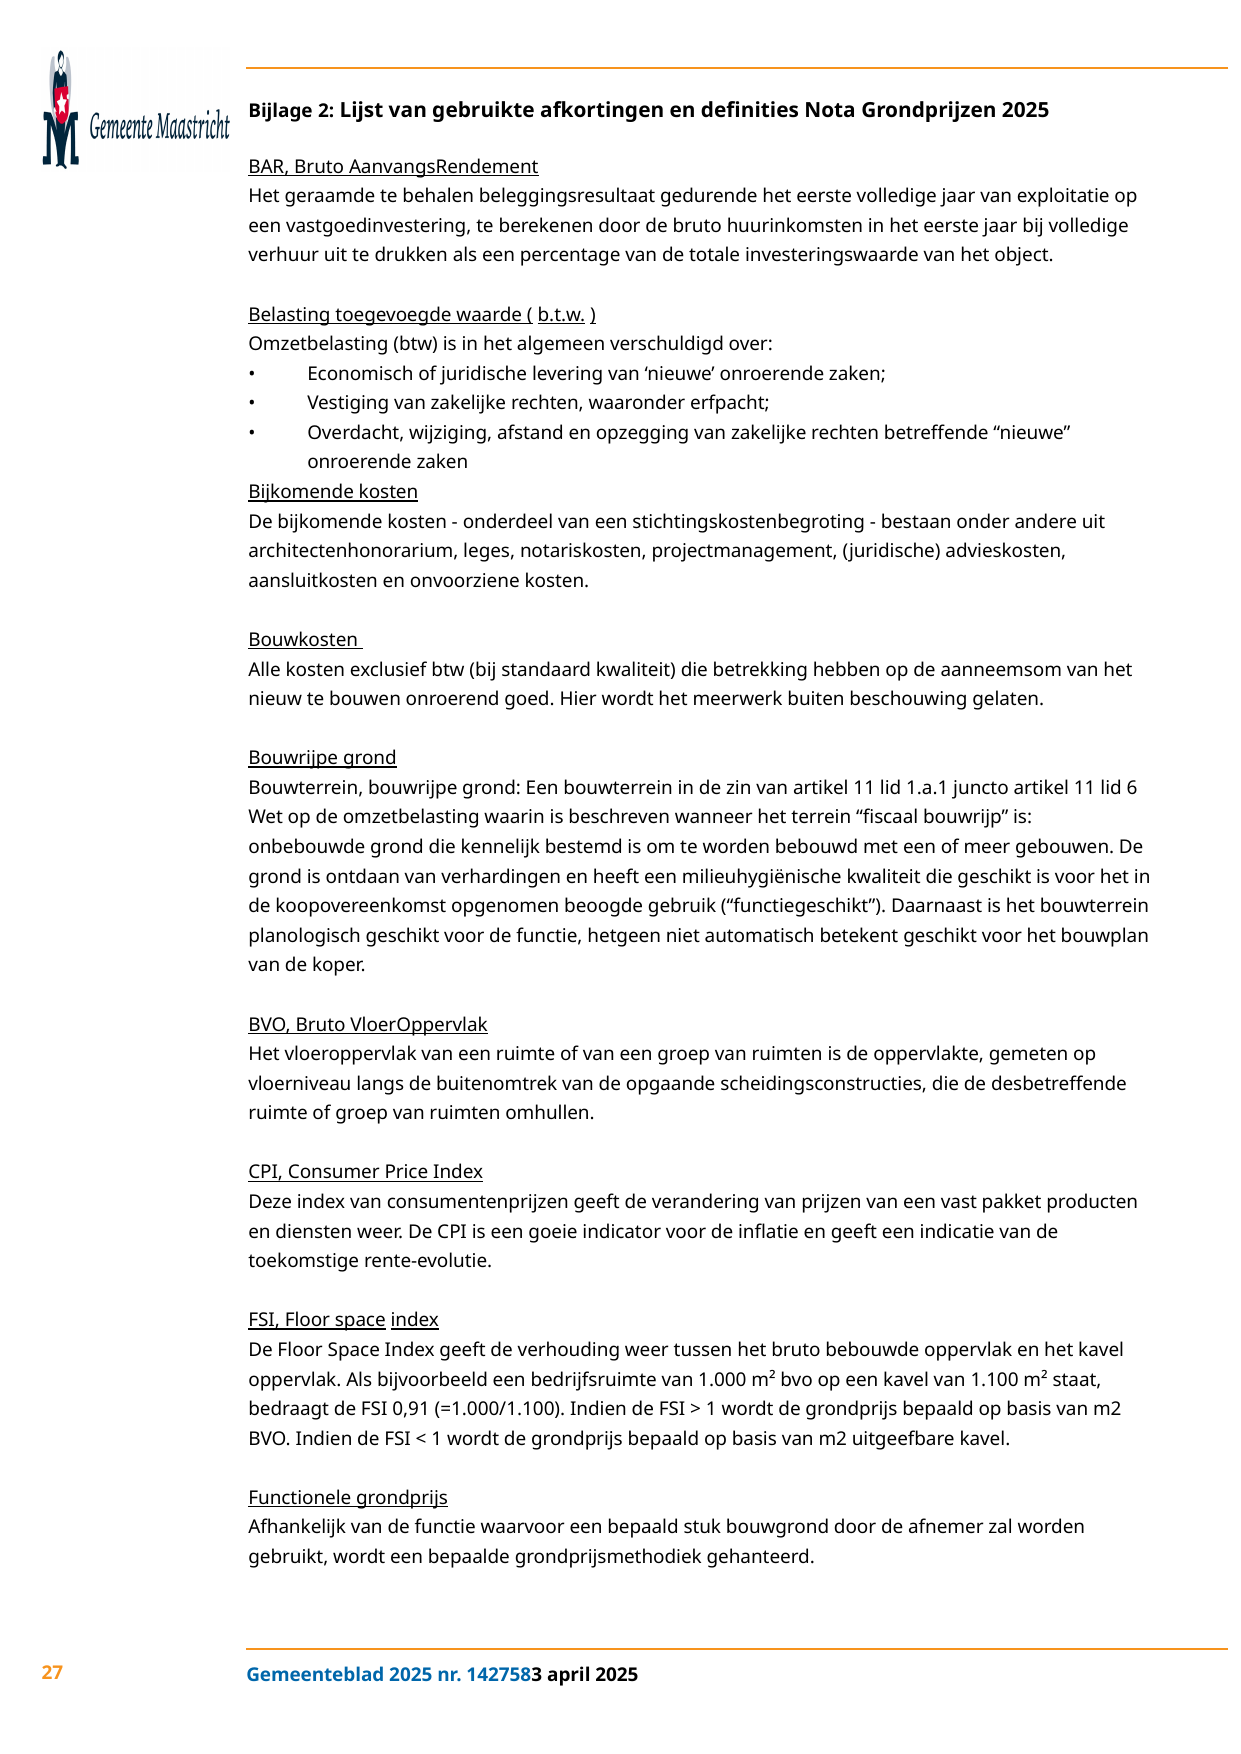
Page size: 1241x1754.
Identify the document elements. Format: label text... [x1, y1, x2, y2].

text BAR, Bruto AanvangsRendement [248, 153, 1152, 179]
list Economisch of juridische levering van ‘nieuwe’ onroerende zaken; [248, 360, 1152, 386]
text Bouwrijpe grond [248, 744, 1152, 770]
text Het geraamde te behalen beleggingsresultaat gedurende het eerste volledige jaar van exploitatie op een vastgoedinvestering, te berekenen door de bruto huurinkomsten in het eerste jaar bij volledige verhuur uit te drukken als een percentage van de totale investeringswaarde van het object. [248, 182, 1152, 267]
text Bouwterrein, bouwrijpe grond: Een bouwterrein in de zin van artikel 11 lid 1.a.1 juncto artikel 11 lid 6 Wet op de omzetbelasting waarin is beschreven wanneer het terrein “fiscaal bouwrijp” is: onbebouwde grond die kennelijk bestemd is om te worden bebouwd met een of meer gebouwen. De grond is ontdaan van verhardingen en heeft een milieuhygiënische kwaliteit die geschikt is voor het in de koopovereenkomst opgenomen beoogde gebruik (“functiegeschikt”). Daarnaast is het bouwterrein planologisch geschikt voor de functie, hetgeen niet automatisch betekent geschikt voor het bouwplan van de koper. [248, 774, 1152, 977]
text FSI, Floor space index [248, 1307, 1152, 1332]
text Functionele grondprijs [248, 1484, 1152, 1510]
text Bouwkosten [248, 626, 1152, 652]
text De bijkomende kosten - onderdeel van een stichtingskostenbegroting - bestaan onder andere uit architectenhonorarium, leges, notariskosten, projectmanagement, (juridische) advieskosten, aansluitkosten en onvoorziene kosten. [248, 508, 1152, 593]
text Het vloeroppervlak van een ruimte of van een groep van ruimten is de oppervlakte, gemeten op vloerniveau langs de buitenomtrek van de opgaande scheidingsconstructies, die de desbetreffende ruimte of groep van ruimten omhullen. [248, 1040, 1152, 1125]
text Belasting toegevoegde waarde ( b.t.w. ) [248, 301, 1152, 327]
text BVO, Bruto VloerOppervlak [248, 1011, 1152, 1037]
list Overdacht, wijziging, afstand en opzegging van zakelijke rechten betreffende “nieuwe” onroerende zaken [248, 419, 1152, 474]
list Vestiging van zakelijke rechten, waaronder erfpacht; [248, 389, 1152, 415]
text Afhankelijk van de functie waarvoor een bepaald stuk bouwgrond door de afnemer zal worden gebruikt, wordt een bepaalde grondprijsmethodiek gehanteerd. [248, 1514, 1152, 1569]
text Bijkomende kosten [248, 478, 1152, 504]
text CPI, Consumer Price Index [248, 1159, 1152, 1184]
picture [41, 47, 231, 172]
text De Floor Space Index geeft de verhouding weer tussen het bruto bebouwde oppervlak en het kavel oppervlak. Als bijvoorbeeld een bedrijfsruimte van 1.000 m² bvo op een kavel van 1.100 m² staat, bedraagt de FSI 0,91 (=1.000/1.100). Indien de FSI > 1 wordt de grondprijs bepaald op basis van m2 BVO. Indien de FSI < 1 wordt de grondprijs bepaald op basis van m2 uitgeefbare kavel. [248, 1336, 1152, 1451]
text Deze index van consumentenprijzen geeft de verandering van prijzen van een vast pakket producten en diensten weer. De CPI is een goeie indicator voor de inflatie en geeft een indicatie van de toekomstige rente-evolutie. [248, 1188, 1152, 1273]
text Omzetbelasting (btw) is in het algemeen verschuldigd over: [248, 330, 1152, 356]
text Bijlage 2: Lijst van gebruikte afkortingen en definities Nota Grondprijzen 2025 [248, 95, 1152, 123]
text Alle kosten exclusief btw (bij standaard kwaliteit) die betrekking hebben op de aanneemsom van het nieuw te bouwen onroerend goed. Hier wordt het meerwerk buiten beschouwing gelaten. [248, 656, 1152, 711]
